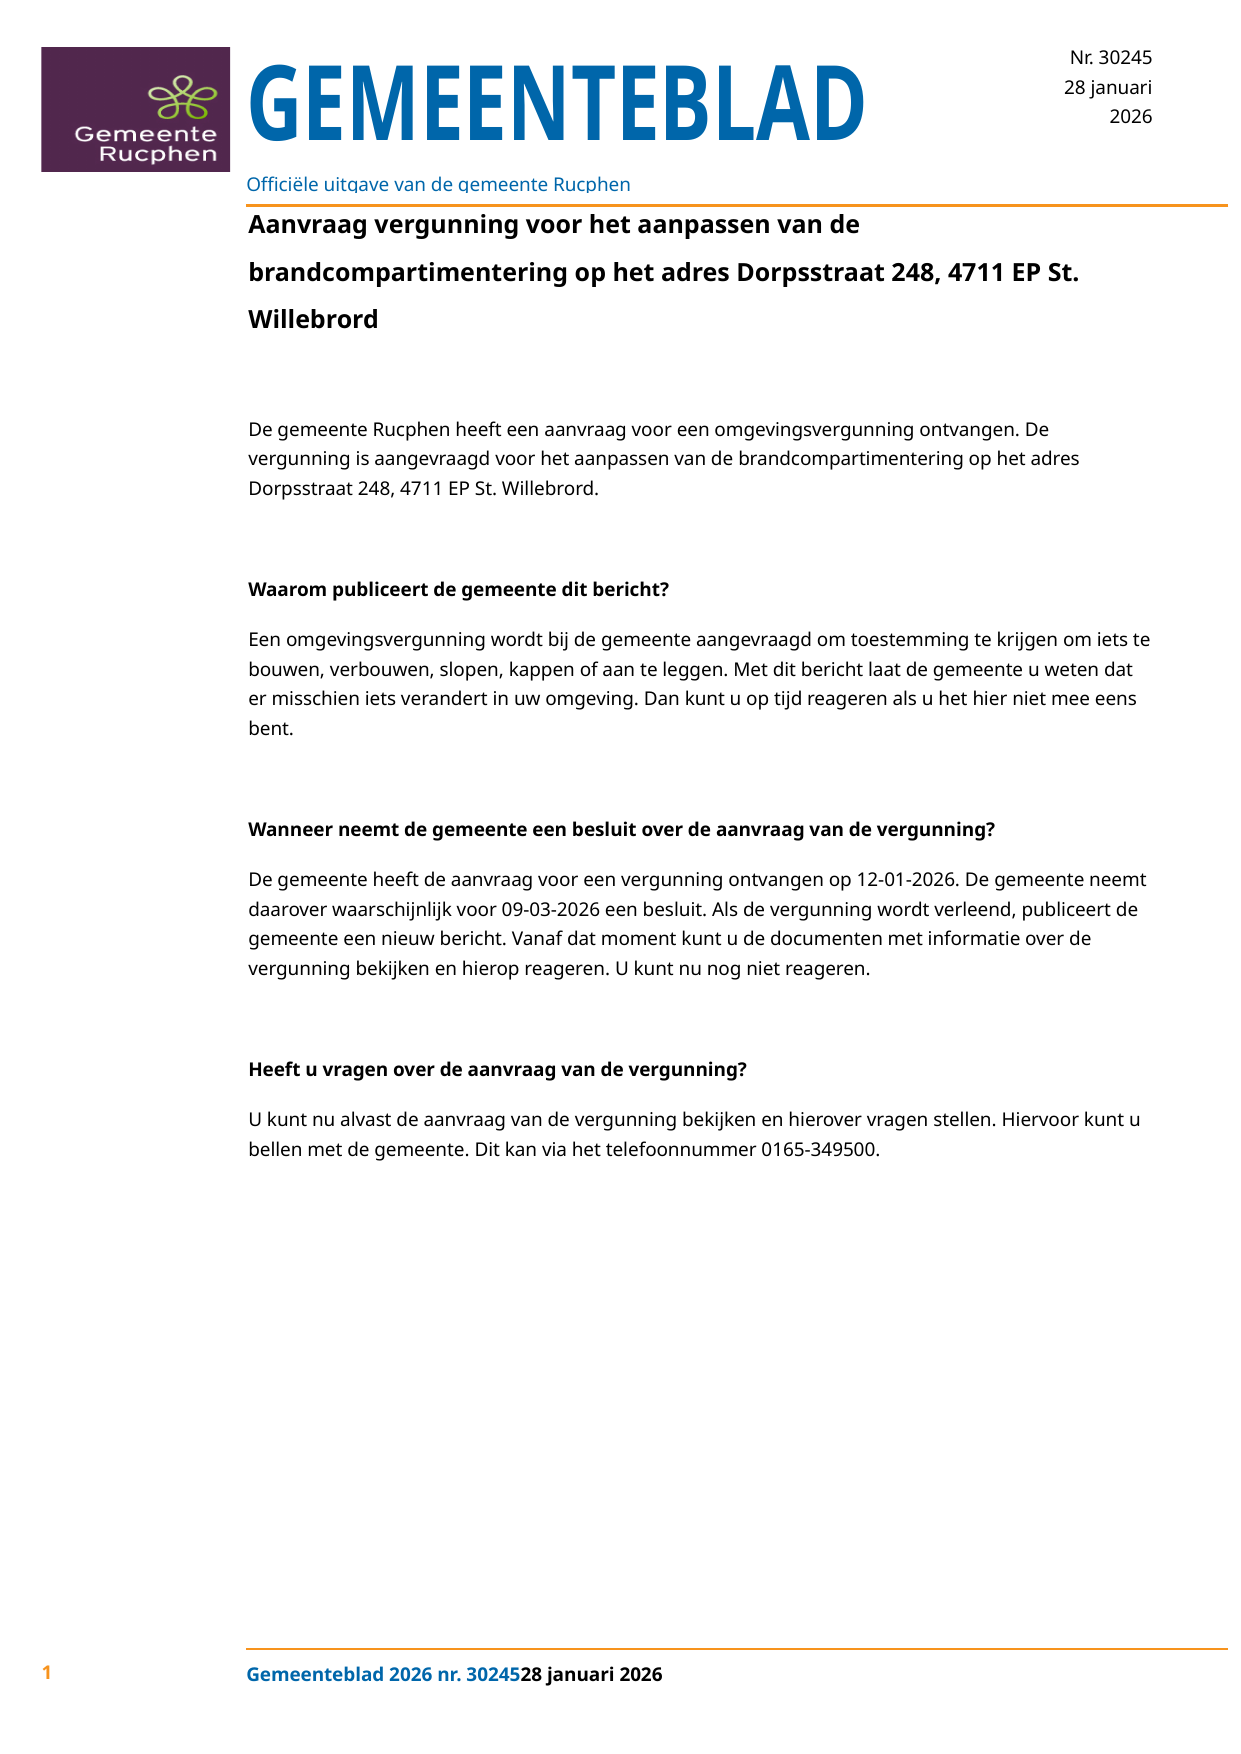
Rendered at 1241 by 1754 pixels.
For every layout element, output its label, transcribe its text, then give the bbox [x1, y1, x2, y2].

text De gemeente heeft de aanvraag voor een vergunning ontvangen op 12-01-2026. De gemeente neemt daarover waarschijnlijk voor 09-03-2026 een besluit. Als de vergunning wordt verleend, publiceert de gemeente een nieuw bericht. Vanaf dat moment kunt u de documenten met informatie over de vergunning bekijken en hierop reageren. U kunt nu nog niet reageren. [248, 866, 1152, 981]
text Aanvraag vergunning voor het aanpassen van de brandcompartimentering op het adres Dorpsstraat 248, 4711 EP St. Willebrord [248, 207, 1152, 336]
text Waarom publiceert de gemeente dit bericht? [248, 576, 1152, 602]
text De gemeente Rucphen heeft een aanvraag voor een omgevingsvergunning ontvangen. De vergunning is aangevraagd voor het aanpassen van de brandcompartimentering op het adres Dorpsstraat 248, 4711 EP St. Willebrord. [248, 416, 1152, 501]
text U kunt nu alvast de aanvraag van de vergunning bekijken en hierover vragen stellen. Hiervoor kunt u bellen met de gemeente. Dit kan via het telefoonnummer 0165-349500. [248, 1106, 1152, 1162]
text Een omgevingsvergunning wordt bij de gemeente aangevraagd om toestemming te krijgen om iets te bouwen, verbouwen, slopen, kappen of aan te leggen. Met dit bericht laat de gemeente u weten dat er misschien iets verandert in uw omgeving. Dan kunt u op tijd reageren als u het hier niet mee eens bent. [248, 626, 1152, 741]
picture [41, 47, 231, 172]
text Heeft u vragen over de aanvraag van de vergunning? [248, 1056, 1152, 1082]
text Wanneer neemt de gemeente een besluit over de aanvraag van de vergunning? [248, 816, 1152, 842]
